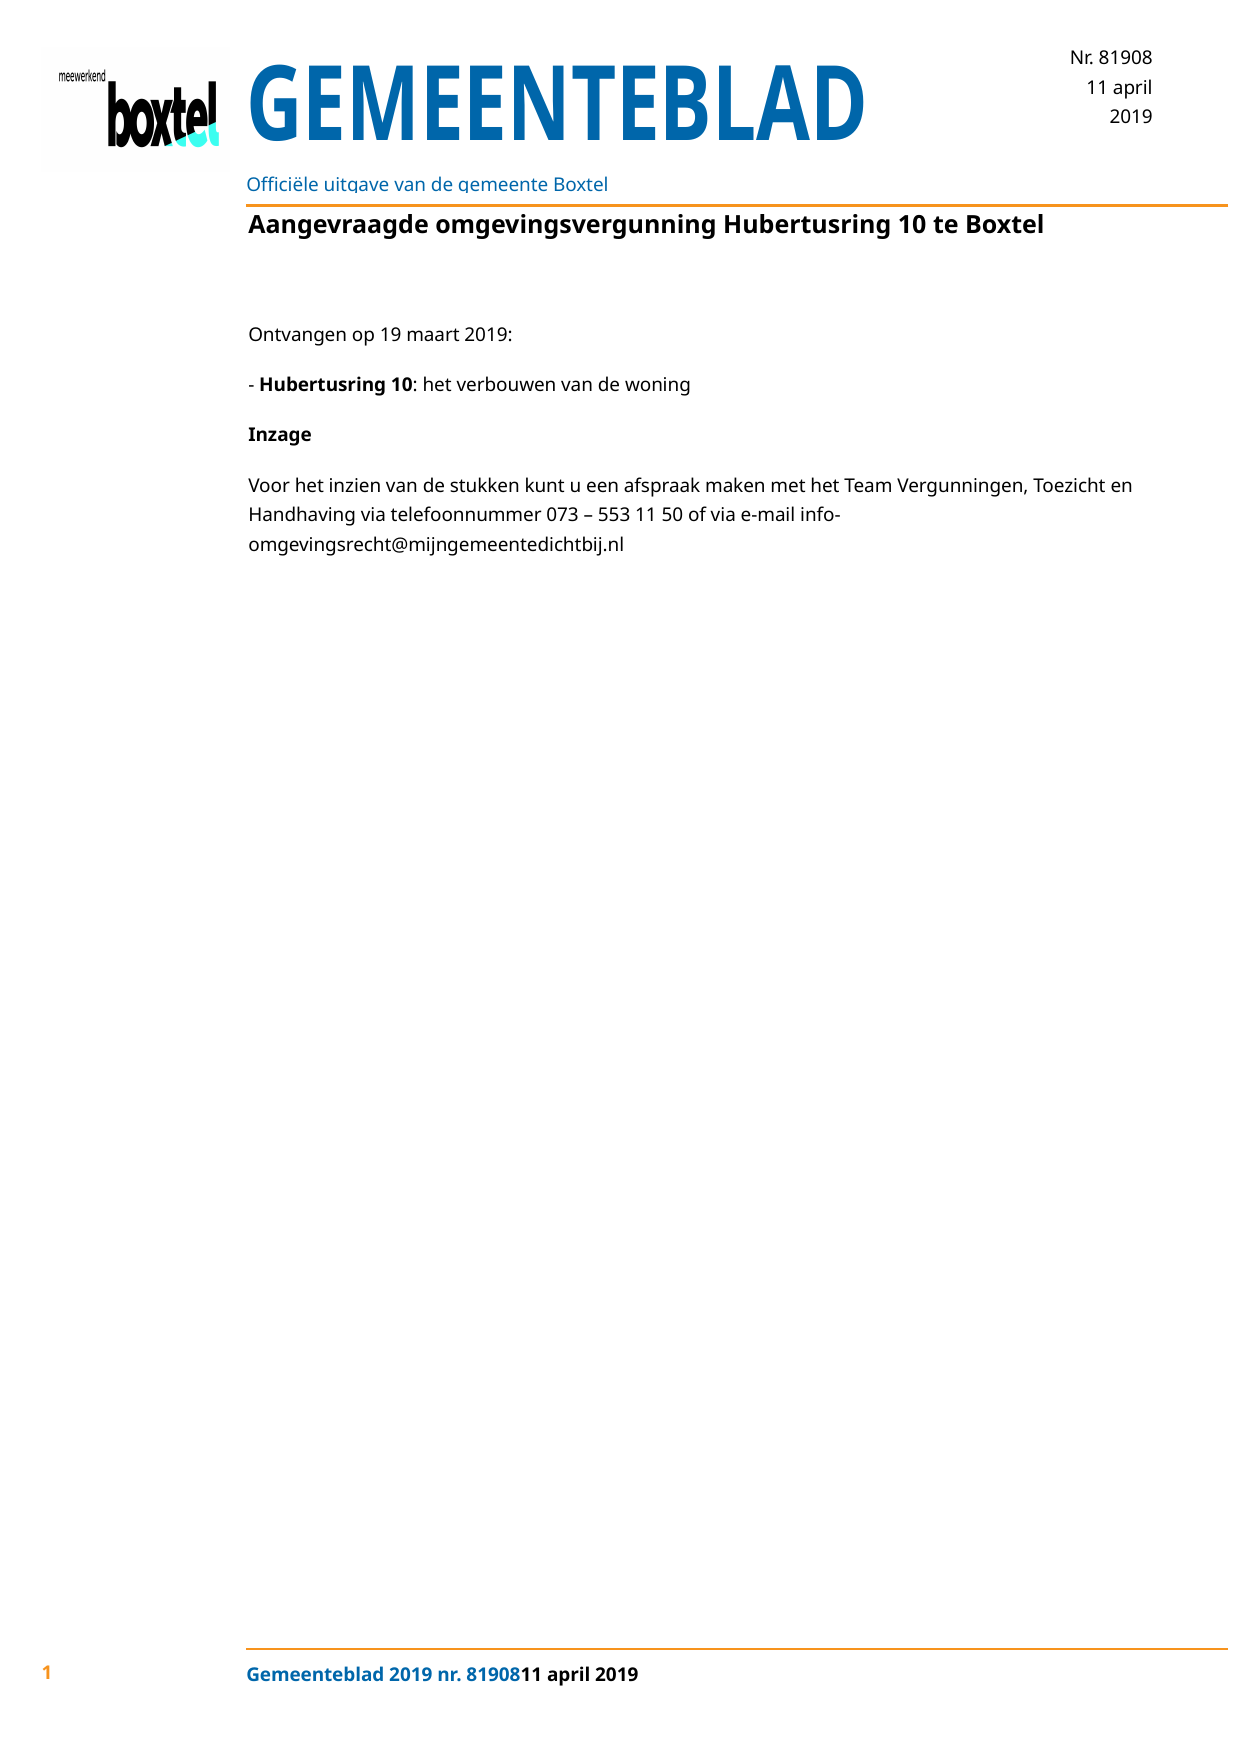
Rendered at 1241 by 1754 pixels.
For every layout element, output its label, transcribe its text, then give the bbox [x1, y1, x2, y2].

text Voor het inzien van de stukken kunt u een afspraak maken met het Team Vergunningen, Toezicht en Handhaving via telefoonnummer 073 – 553 11 50 of via e-mail info-omgevingsrecht@mijngemeentedichtbij.nl [248, 472, 1152, 557]
picture [41, 47, 231, 172]
text Aangevraagde omgevingsvergunning Hubertusring 10 te Boxtel [248, 207, 1152, 241]
text - Hubertusring 10: het verbouwen van de woning [248, 371, 1152, 397]
text Inzage [248, 422, 1152, 447]
text Ontvangen op 19 maart 2019: [248, 321, 1152, 346]
